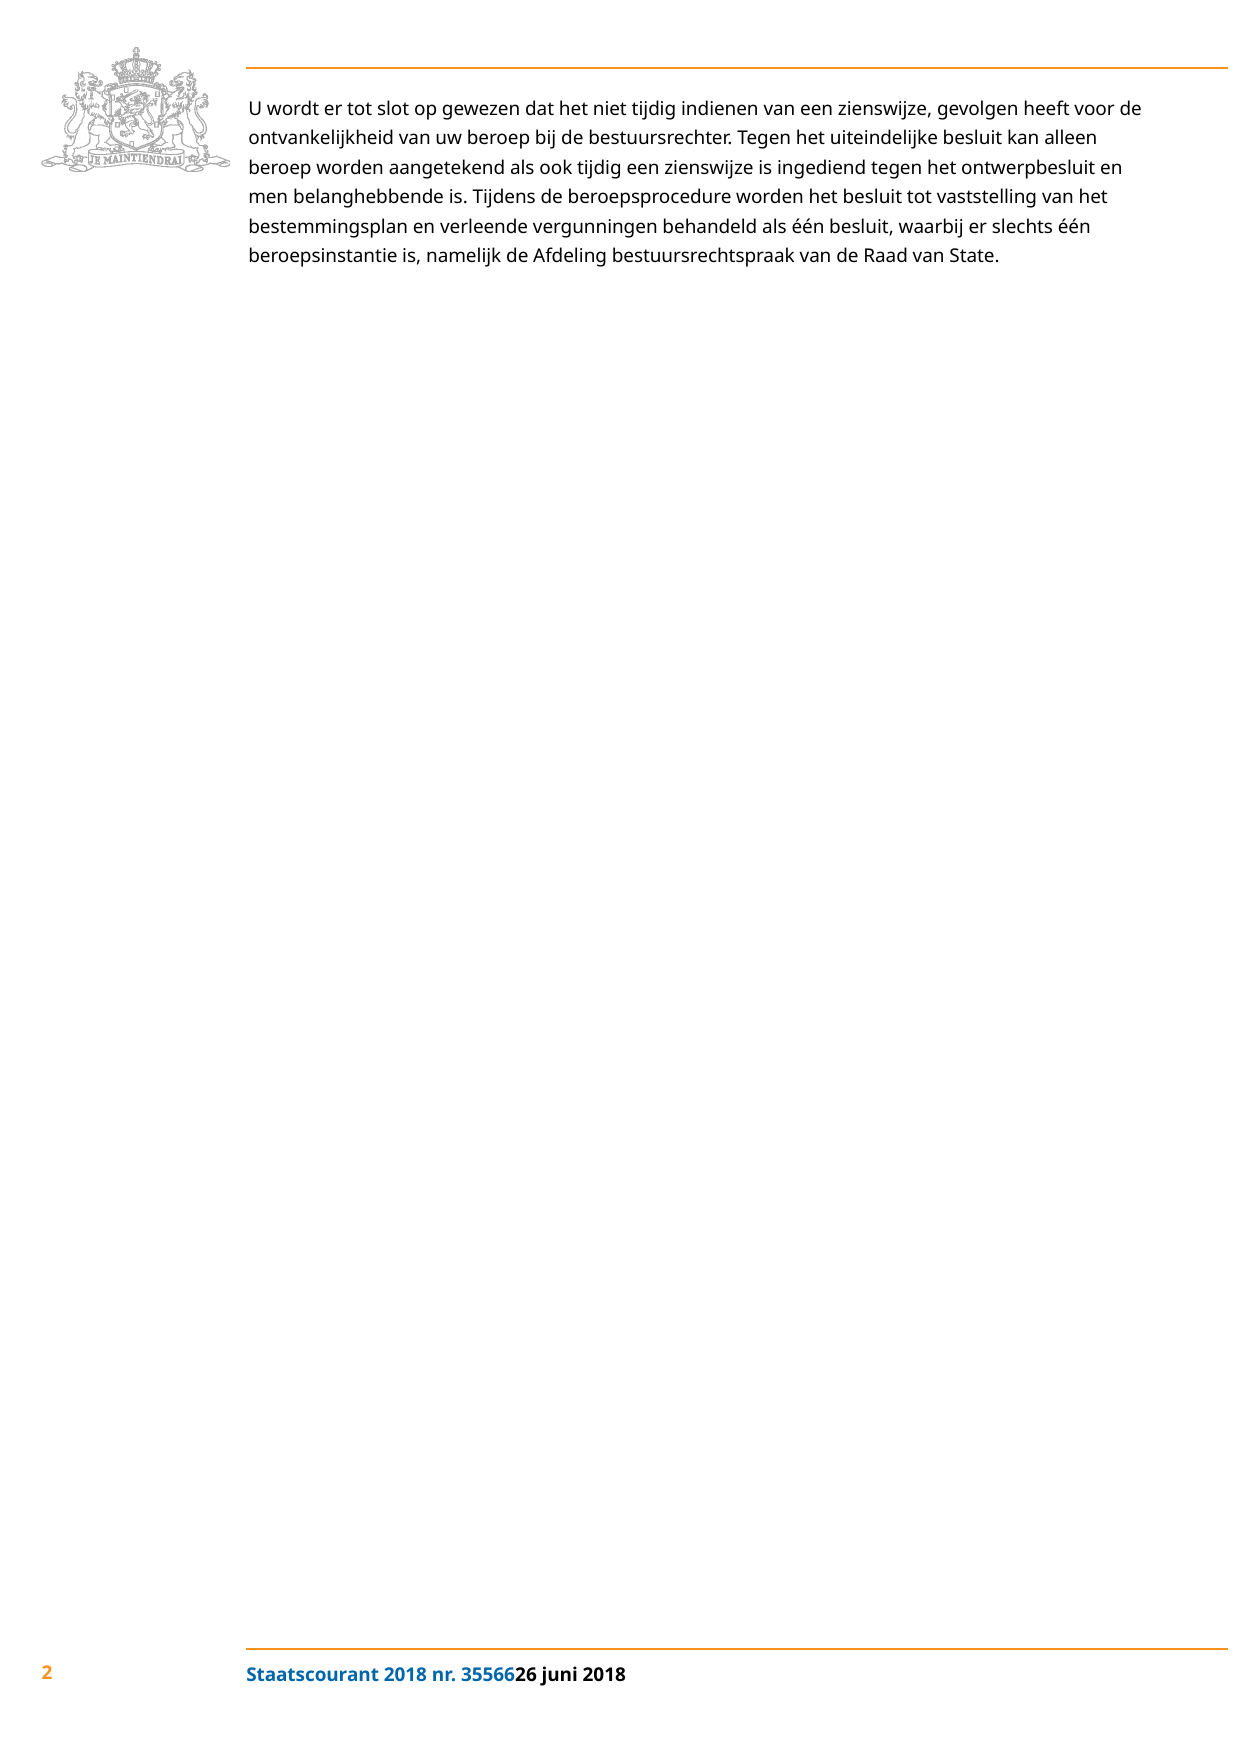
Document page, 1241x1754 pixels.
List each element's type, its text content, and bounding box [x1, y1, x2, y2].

picture [41, 47, 231, 172]
text U wordt er tot slot op gewezen dat het niet tijdig indienen van een zienswijze, gevolgen heeft voor de ontvankelijkheid van uw beroep bij de bestuursrechter. Tegen het uiteindelijke besluit kan alleen beroep worden aangetekend als ook tijdig een zienswijze is ingediend tegen het ontwerpbesluit en men belanghebbende is. Tijdens de beroepsprocedure worden het besluit tot vaststelling van het bestemmingsplan en verleende vergunningen behandeld als één besluit, waarbij er slechts één beroepsinstantie is, namelijk de Afdeling bestuursrechtspraak van de Raad van State. [248, 95, 1152, 268]
